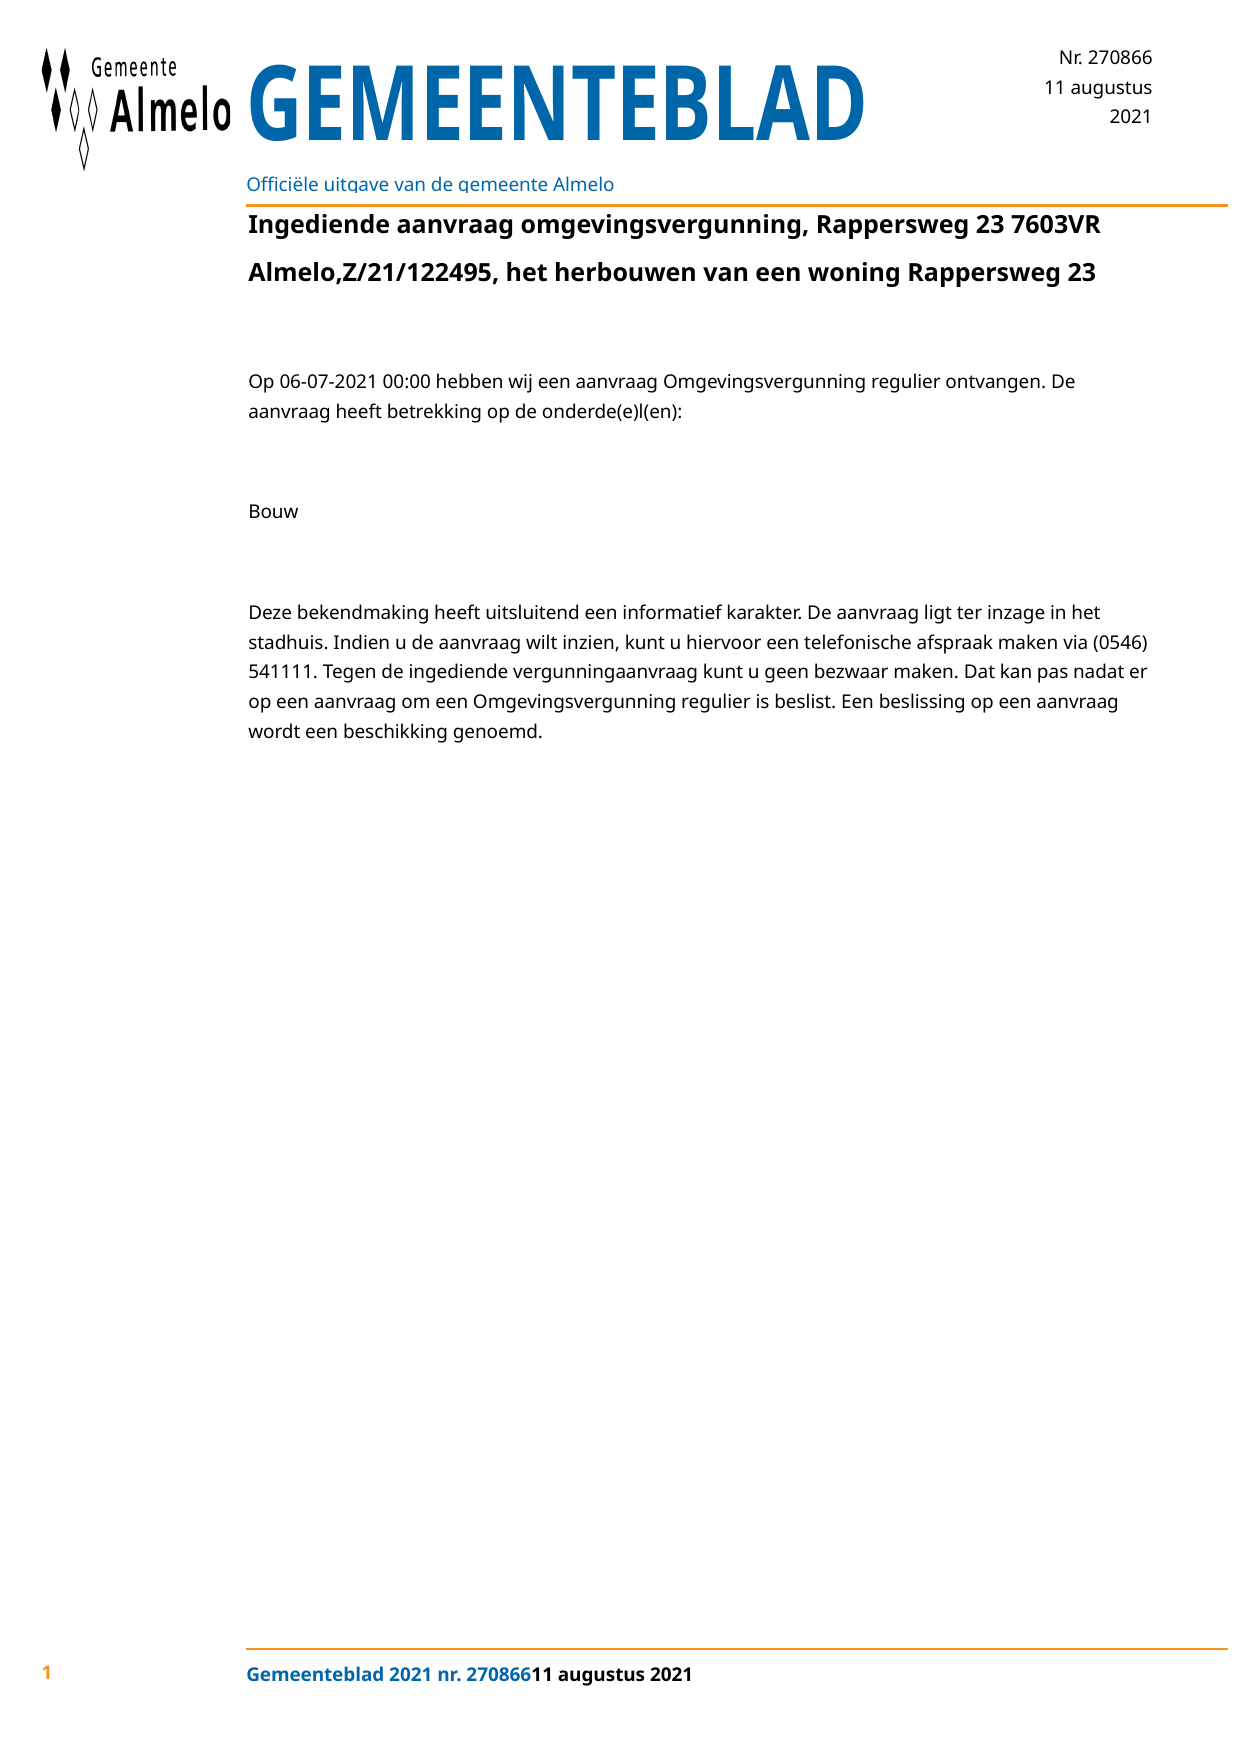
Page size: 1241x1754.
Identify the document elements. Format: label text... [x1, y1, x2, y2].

text Bouw [248, 499, 1152, 524]
picture [41, 47, 231, 172]
text Ingediende aanvraag omgevingsvergunning, Rappersweg 23 7603VR Almelo,Z/21/122495, het herbouwen van een woning Rappersweg 23 [248, 207, 1152, 288]
text Deze bekendmaking heeft uitsluitend een informatief karakter. De aanvraag ligt ter inzage in het stadhuis. Indien u de aanvraag wilt inzien, kunt u hiervoor een telefonische afspraak maken via (0546) 541111. Tegen de ingediende vergunningaanvraag kunt u geen bezwaar maken. Dat kan pas nadat er op een aanvraag om een Omgevingsvergunning regulier is beslist. Een beslissing op een aanvraag wordt een beschikking genoemd. [248, 599, 1152, 744]
text Op 06-07-2021 00:00 hebben wij een aanvraag Omgevingsvergunning regulier ontvangen. De aanvraag heeft betrekking op de onderde(e)l(en): [248, 368, 1152, 424]
